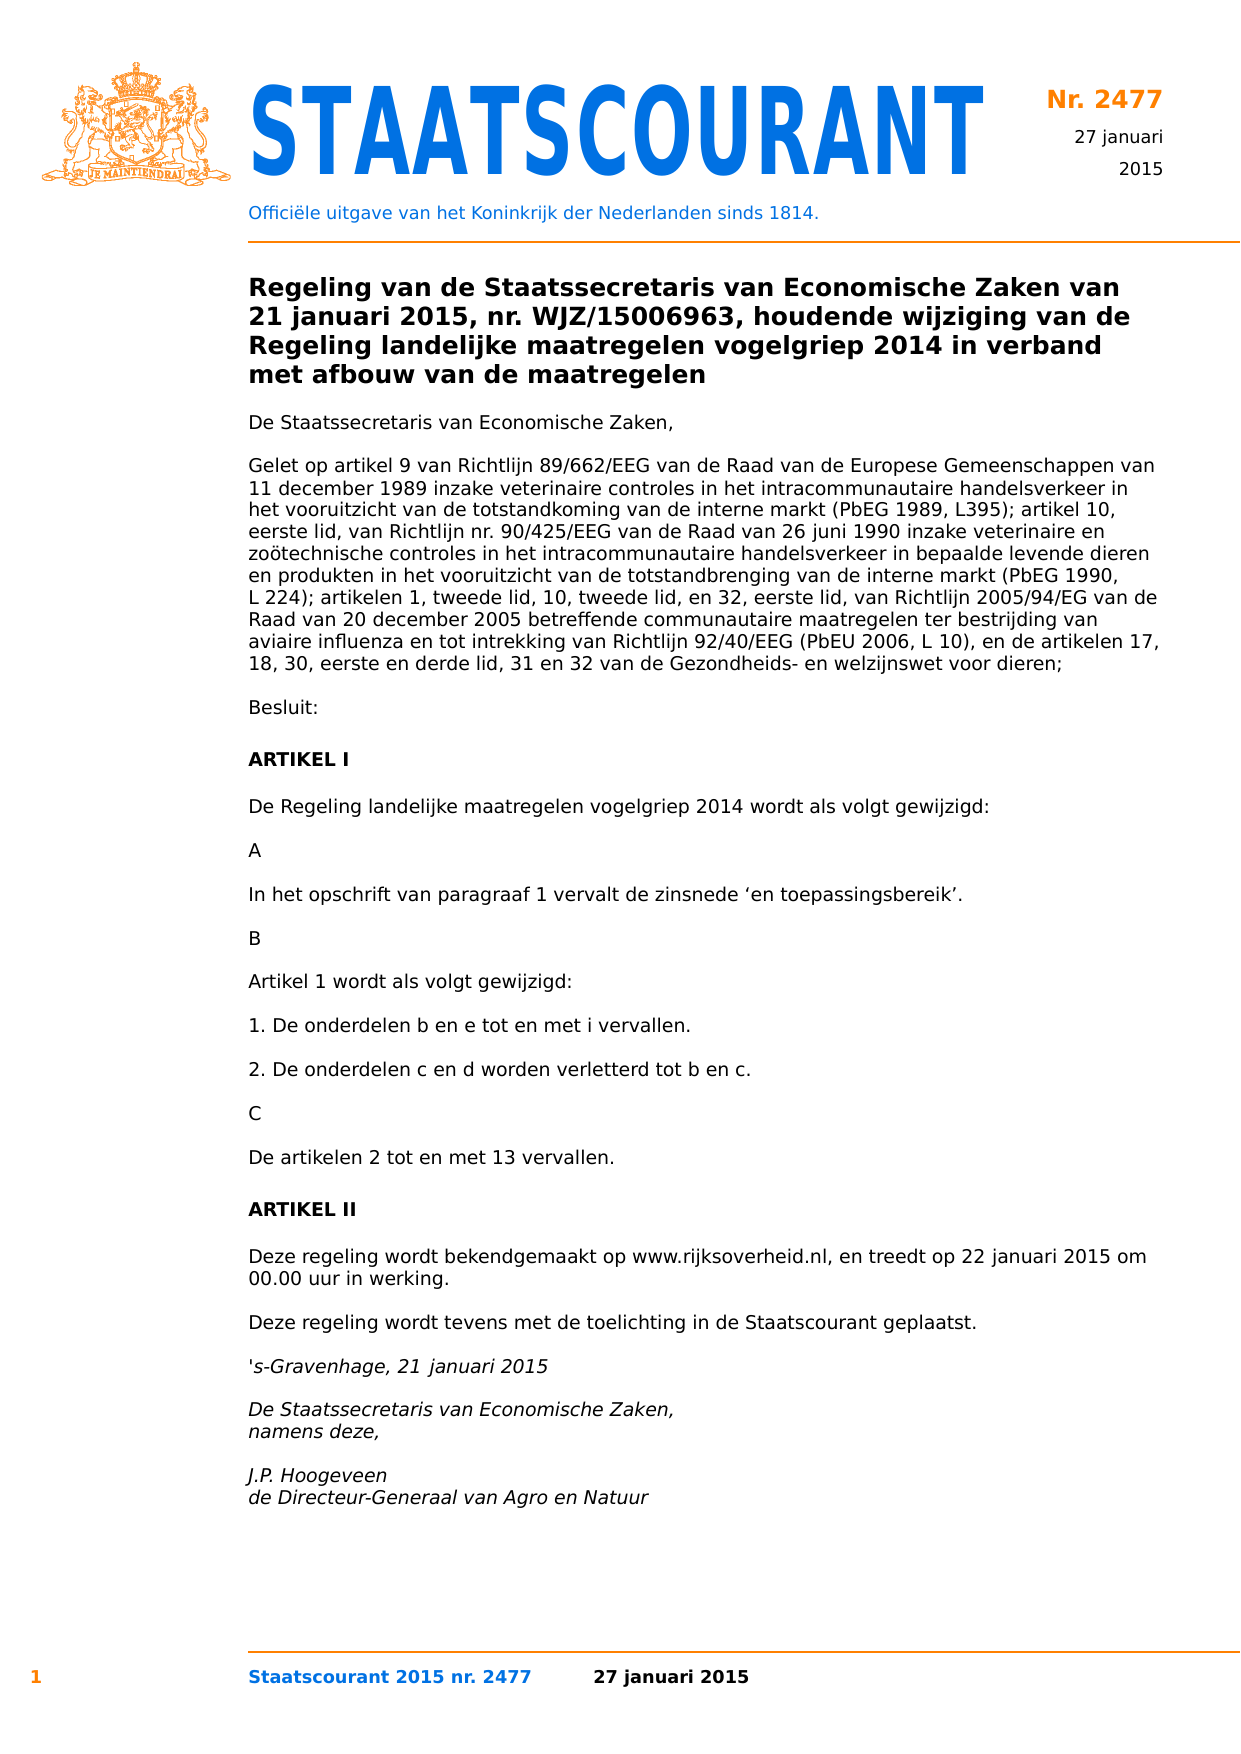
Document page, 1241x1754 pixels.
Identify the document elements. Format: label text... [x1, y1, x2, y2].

text Deze regeling wordt bekendgemaakt op www.rijksoverheid.nl, en treedt op 22 januari 2015 om 00.00 uur in werking. [248, 1246, 1163, 1290]
text In het opschrift van paragraaf 1 vervalt de zinsnede ‘en toepassingsbereik’. [248, 884, 1163, 906]
text C [248, 1103, 1163, 1125]
text 2. De onderdelen c en d worden verletterd tot b en c. [248, 1059, 1163, 1081]
table_cell 27 januari [998, 121, 1240, 153]
table_header Nr. 2477 [998, 62, 1240, 121]
text Artikel 1 wordt als volgt gewijzigd: [248, 971, 1163, 993]
table_cell 2015 [998, 153, 1240, 203]
table_header [25, 62, 248, 241]
text Besluit: [248, 697, 1163, 719]
subtitle ARTIKEL I [248, 749, 1163, 771]
text 1. De onderdelen b en e tot en met i vervallen. [248, 1015, 1163, 1037]
text A [248, 840, 1163, 862]
table_header STAATSCOURANT [248, 62, 998, 203]
text De Staatssecretaris van Economische Zaken, [248, 412, 1163, 433]
text De artikelen 2 tot en met 13 vervallen. [248, 1147, 1163, 1169]
subtitle ARTIKEL II [248, 1199, 1163, 1221]
text 's-Gravenhage, 21 januari 2015 [248, 1356, 1163, 1377]
text De Regeling landelijke maatregelen vogelgriep 2014 wordt als volgt gewijzigd: [248, 796, 1163, 818]
text De Staatssecretaris van Economische Zaken, namens deze, J.P. Hoogeveen de Directeur-Generaal van Agro en Natuur [248, 1399, 1163, 1509]
text Deze regeling wordt tevens met de toelichting in de Staatscourant geplaatst. [248, 1312, 1163, 1334]
text B [248, 928, 1163, 949]
picture [41, 62, 231, 186]
text Gelet op artikel 9 van Richtlijn 89/662/EEG van de Raad van de Europese Gemeenschappen van 11 december 1989 inzake veterinaire controles in het intracommunautaire handelsverkeer in het vooruitzicht van de totstandkoming van de interne markt (PbEG 1989, L395); artikel 10, eerste lid, van Richtlijn nr. 90/425/EEG van de Raad van 26 juni 1990 inzake veterinaire en zoötechnische controles in het intracommunautaire handelsverkeer in bepaalde levende dieren en produkten in het vooruitzicht van de totstandbrenging van de interne markt (PbEG 1990, L 224); artikelen 1, tweede lid, 10, tweede lid, en 32, eerste lid, van Richtlijn 2005/94/EG van de Raad van 20 december 2005 betreffende communautaire maatregelen ter bestrijding van aviaire influenza en tot intrekking van Richtlijn 92/40/EEG (PbEU 2006, L 10), en de artikelen 17, 18, 30, eerste en derde lid, 31 en 32 van de Gezondheids- en welzijnswet voor dieren; [248, 455, 1163, 675]
table_cell Officiële uitgave van het Koninkrijk der Nederlanden sinds 1814. [248, 203, 1240, 241]
subtitle Regeling van de Staatssecretaris van Economische Zaken van 21 januari 2015, nr. WJZ/15006963, houdende wijziging van de Regeling landelijke maatregelen vogelgriep 2014 in verband met afbouw van de maatregelen [248, 273, 1163, 390]
